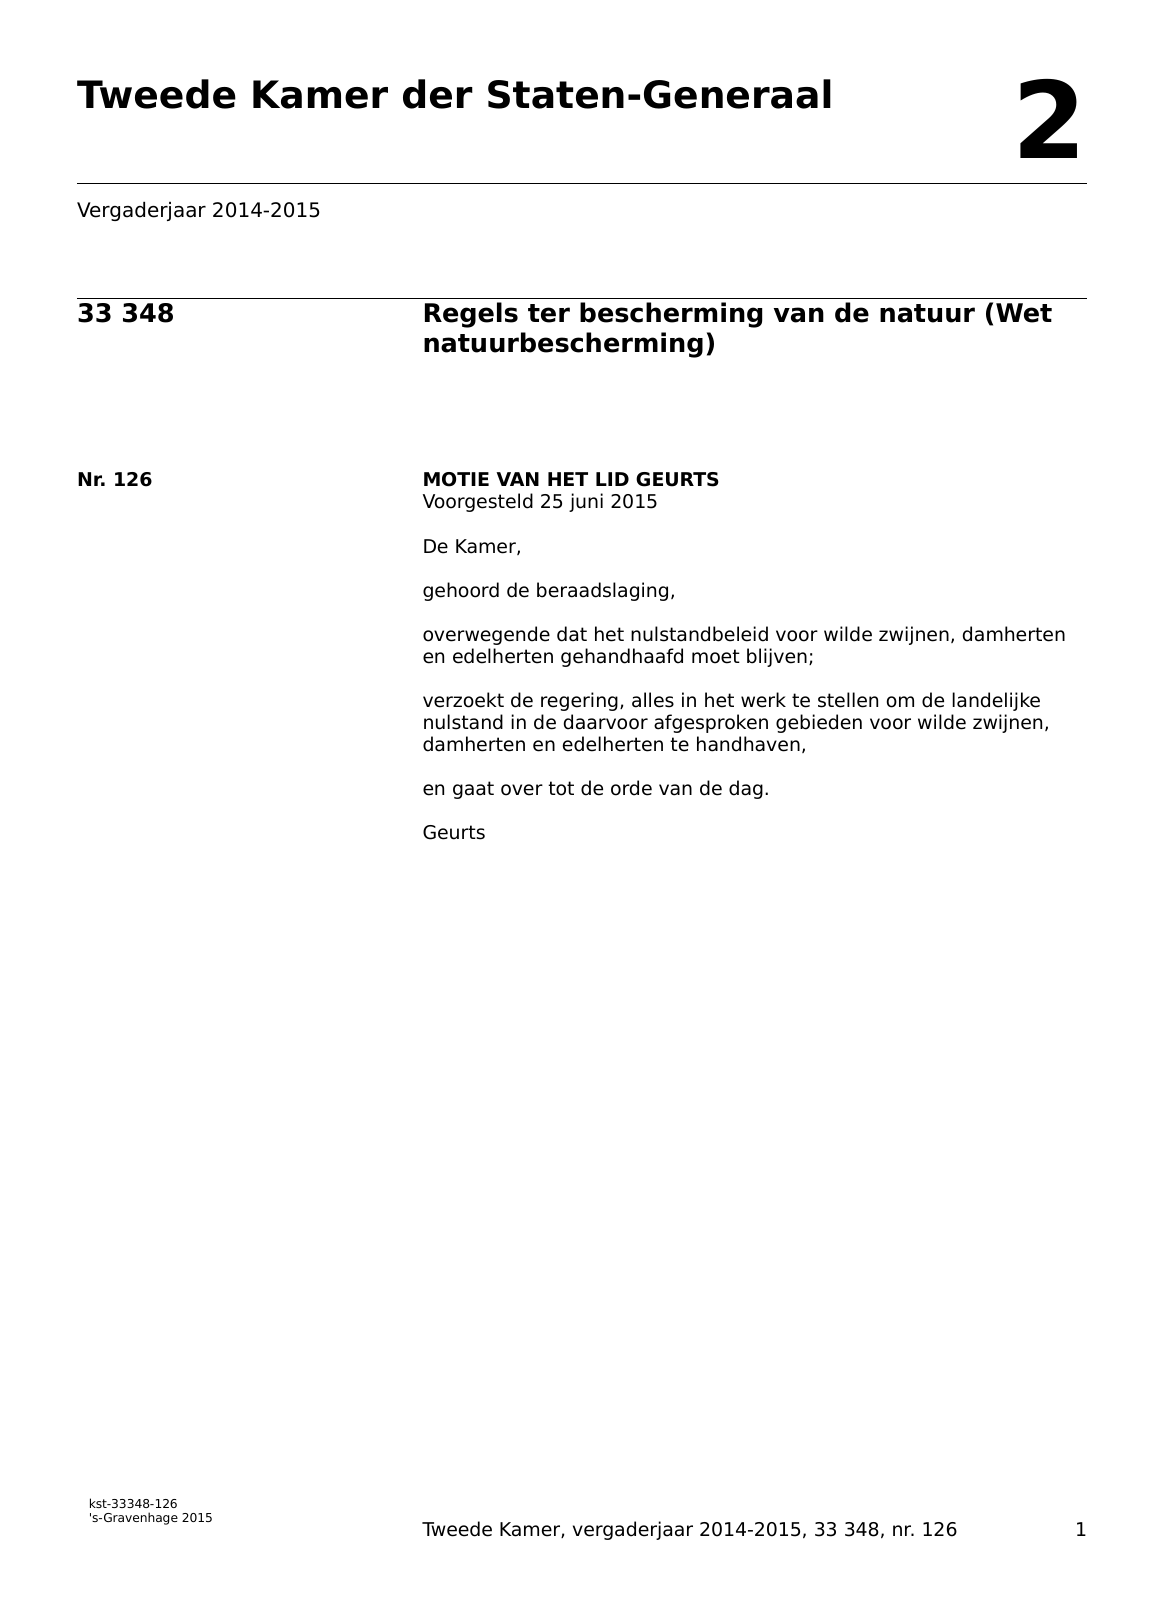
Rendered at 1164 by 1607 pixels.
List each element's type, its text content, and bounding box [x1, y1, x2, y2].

table_header Tweede Kamer der Staten-Generaal [77, 59, 886, 183]
text gehoord de beraadslaging, [422, 580, 1087, 602]
text Geurts [422, 822, 1087, 844]
text en gaat over tot de orde van de dag. [422, 778, 1087, 800]
text Voorgesteld 25 juni 2015 [422, 491, 1087, 513]
text overwegende dat het nulstandbeleid voor wilde zwijnen, damherten en edelherten gehandhaafd moet blijven; [422, 624, 1087, 668]
text 's-Gravenhage 2015 [88, 1511, 323, 1525]
table_header 2 [886, 59, 1087, 183]
subtitle 33 348 Regels ter bescherming van de natuur (Wet natuurbescherming) [77, 299, 1087, 358]
text kst-33348-126 [88, 1497, 323, 1511]
table_cell Vergaderjaar 2014-2015 [77, 184, 1087, 298]
text De Kamer, [422, 536, 1087, 557]
subtitle Nr. 126 MOTIE VAN HET LID GEURTS [77, 469, 1087, 491]
text verzoekt de regering, alles in het werk te stellen om de landelijke nulstand in de daarvoor afgesproken gebieden voor wilde zwijnen, damherten en edelherten te handhaven, [422, 690, 1087, 756]
